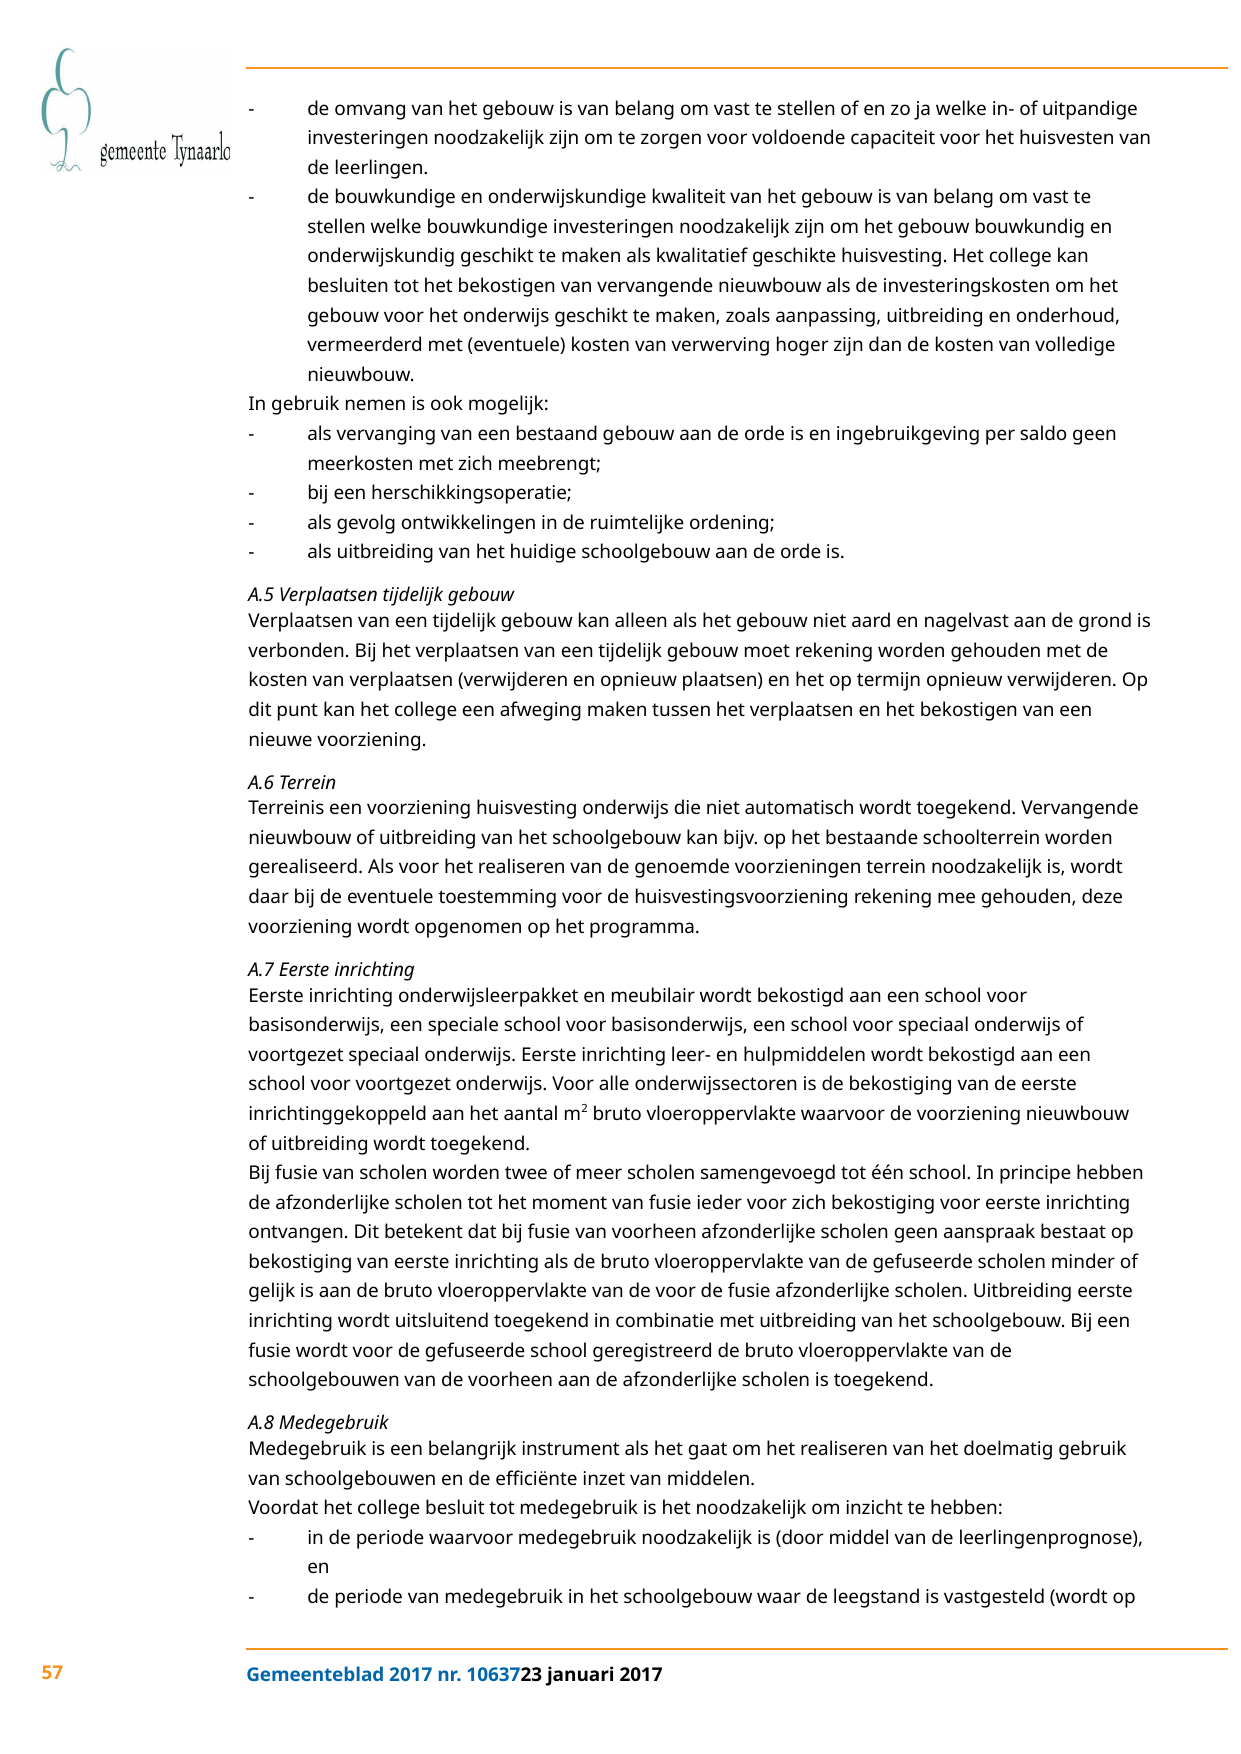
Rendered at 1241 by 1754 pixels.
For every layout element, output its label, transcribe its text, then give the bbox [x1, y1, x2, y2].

list als vervanging van een bestaand gebouw aan de orde is en ingebruikgeving per saldo geen meerkosten met zich meebrengt; [248, 420, 1152, 476]
text In gebruik nemen is ook mogelijk: [248, 391, 1152, 416]
text Eerste inrichting onderwijsleerpakket en meubilair wordt bekostigd aan een school voor basisonderwijs, een speciale school voor basisonderwijs, een school voor speciaal onderwijs of voortgezet speciaal onderwijs. Eerste inrichting leer- en hulpmiddelen wordt bekostigd aan een school voor voortgezet onderwijs. Voor alle onderwijssectoren is de bekostiging van de eerste inrichtinggekoppeld aan het aantal m2 bruto vloeroppervlakte waarvoor de voorziening nieuwbouw of uitbreiding wordt toegekend. [248, 982, 1152, 1155]
text A.6 Terrein [248, 769, 1152, 794]
text A.8 Medegebruik [248, 1409, 1152, 1435]
text Medegebruik is een belangrijk instrument als het gaat om het realiseren van het doelmatig gebruik van schoolgebouwen en de efficiënte inzet van middelen. [248, 1435, 1152, 1491]
list als uitbreiding van het huidige schoolgebouw aan de orde is. [248, 538, 1152, 564]
picture [41, 47, 231, 172]
text Bij fusie van scholen worden twee of meer scholen samengevoegd tot één school. In principe hebben de afzonderlijke scholen tot het moment van fusie ieder voor zich bekostiging voor eerste inrichting ontvangen. Dit betekent dat bij fusie van voorheen afzonderlijke scholen geen aanspraak bestaat op bekostiging van eerste inrichting als de bruto vloeroppervlakte van de gefuseerde scholen minder of gelijk is aan de bruto vloeroppervlakte van de voor de fusie afzonderlijke scholen. Uitbreiding eerste inrichting wordt uitsluitend toegekend in combinatie met uitbreiding van het schoolgebouw. Bij een fusie wordt voor de gefuseerde school geregistreerd de bruto vloeroppervlakte van de schoolgebouwen van de voorheen aan de afzonderlijke scholen is toegekend. [248, 1159, 1152, 1392]
text Terreinis een voorziening huisvesting onderwijs die niet automatisch wordt toegekend. Vervangende nieuwbouw of uitbreiding van het schoolgebouw kan bijv. op het bestaande schoolterrein worden gerealiseerd. Als voor het realiseren van de genoemde voorzieningen terrein noodzakelijk is, wordt daar bij de eventuele toestemming voor de huisvestingsvoorziening rekening mee gehouden, deze voorziening wordt opgenomen op het programma. [248, 794, 1152, 939]
list de bouwkundige en onderwijskundige kwaliteit van het gebouw is van belang om vast te stellen welke bouwkundige investeringen noodzakelijk zijn om het gebouw bouwkundig en onderwijskundig geschikt te maken als kwalitatief geschikte huisvesting. Het college kan besluiten tot het bekostigen van vervangende nieuwbouw als de investeringskosten om het gebouw voor het onderwijs geschikt te maken, zoals aanpassing, uitbreiding en onderhoud, vermeerderd met (eventuele) kosten van verwerving hoger zijn dan de kosten van volledige nieuwbouw. [248, 183, 1152, 387]
text A.7 Eerste inrichting [248, 956, 1152, 982]
list in de periode waarvoor medegebruik noodzakelijk is (door middel van de leerlingenprognose), en [248, 1524, 1152, 1579]
list bij een herschikkingsoperatie; [248, 479, 1152, 505]
text Verplaatsen van een tijdelijk gebouw kan alleen als het gebouw niet aard en nagelvast aan de grond is verbonden. Bij het verplaatsen van een tijdelijk gebouw moet rekening worden gehouden met de kosten van verplaatsen (verwijderen en opnieuw plaatsen) en het op termijn opnieuw verwijderen. Op dit punt kan het college een afweging maken tussen het verplaatsen en het bekostigen van een nieuwe voorziening. [248, 607, 1152, 751]
list de omvang van het gebouw is van belang om vast te stellen of en zo ja welke in- of uitpandige investeringen noodzakelijk zijn om te zorgen voor voldoende capaciteit voor het huisvesten van de leerlingen. [248, 95, 1152, 180]
list de periode van medegebruik in het schoolgebouw waar de leegstand is vastgesteld (wordt op [248, 1583, 1152, 1609]
text A.5 Verplaatsen tijdelijk gebouw [248, 582, 1152, 607]
list als gevolg ontwikkelingen in de ruimtelijke ordening; [248, 509, 1152, 535]
text Voordat het college besluit tot medegebruik is het noodzakelijk om inzicht te hebben: [248, 1494, 1152, 1520]
